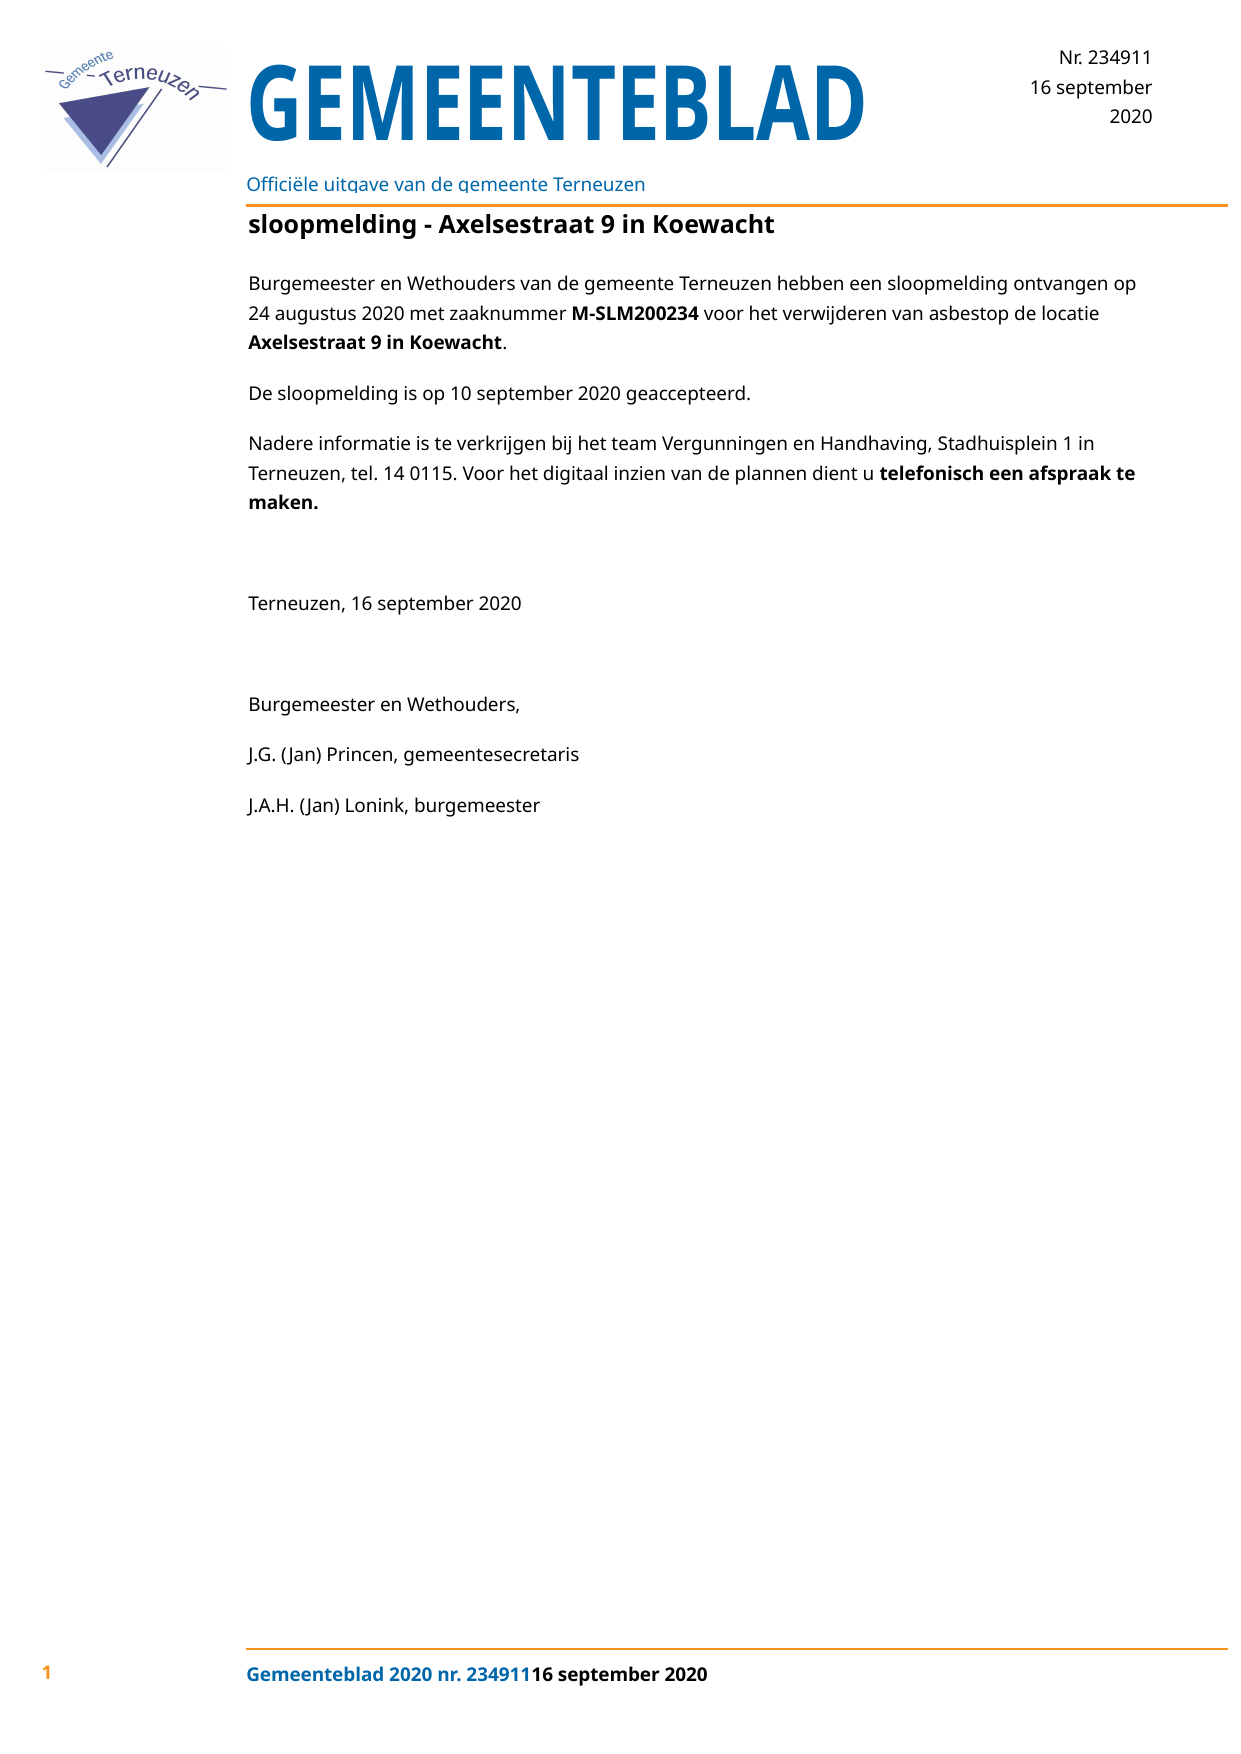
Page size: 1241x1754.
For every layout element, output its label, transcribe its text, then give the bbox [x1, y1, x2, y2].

text Burgemeester en Wethouders, [248, 691, 1152, 717]
picture [41, 47, 231, 172]
text Burgemeester en Wethouders van de gemeente Terneuzen hebben een sloopmelding ontvangen op 24 augustus 2020 met zaaknummer M-SLM200234 voor het verwijderen van asbestop de locatie Axelsestraat 9 in Koewacht. [248, 270, 1152, 355]
text Nadere informatie is te verkrijgen bij het team Vergunningen en Handhaving, Stadhuisplein 1 in Terneuzen, tel. 14 0115. Voor het digitaal inzien van de plannen dient u telefonisch een afspraak te maken. [248, 430, 1152, 515]
text J.G. (Jan) Princen, gemeentesecretaris [248, 742, 1152, 767]
text Terneuzen, 16 september 2020 [248, 590, 1152, 616]
text De sloopmelding is op 10 september 2020 geaccepteerd. [248, 380, 1152, 406]
text sloopmelding - Axelsestraat 9 in Koewacht [248, 207, 1152, 241]
text J.A.H. (Jan) Lonink, burgemeester [248, 792, 1152, 818]
